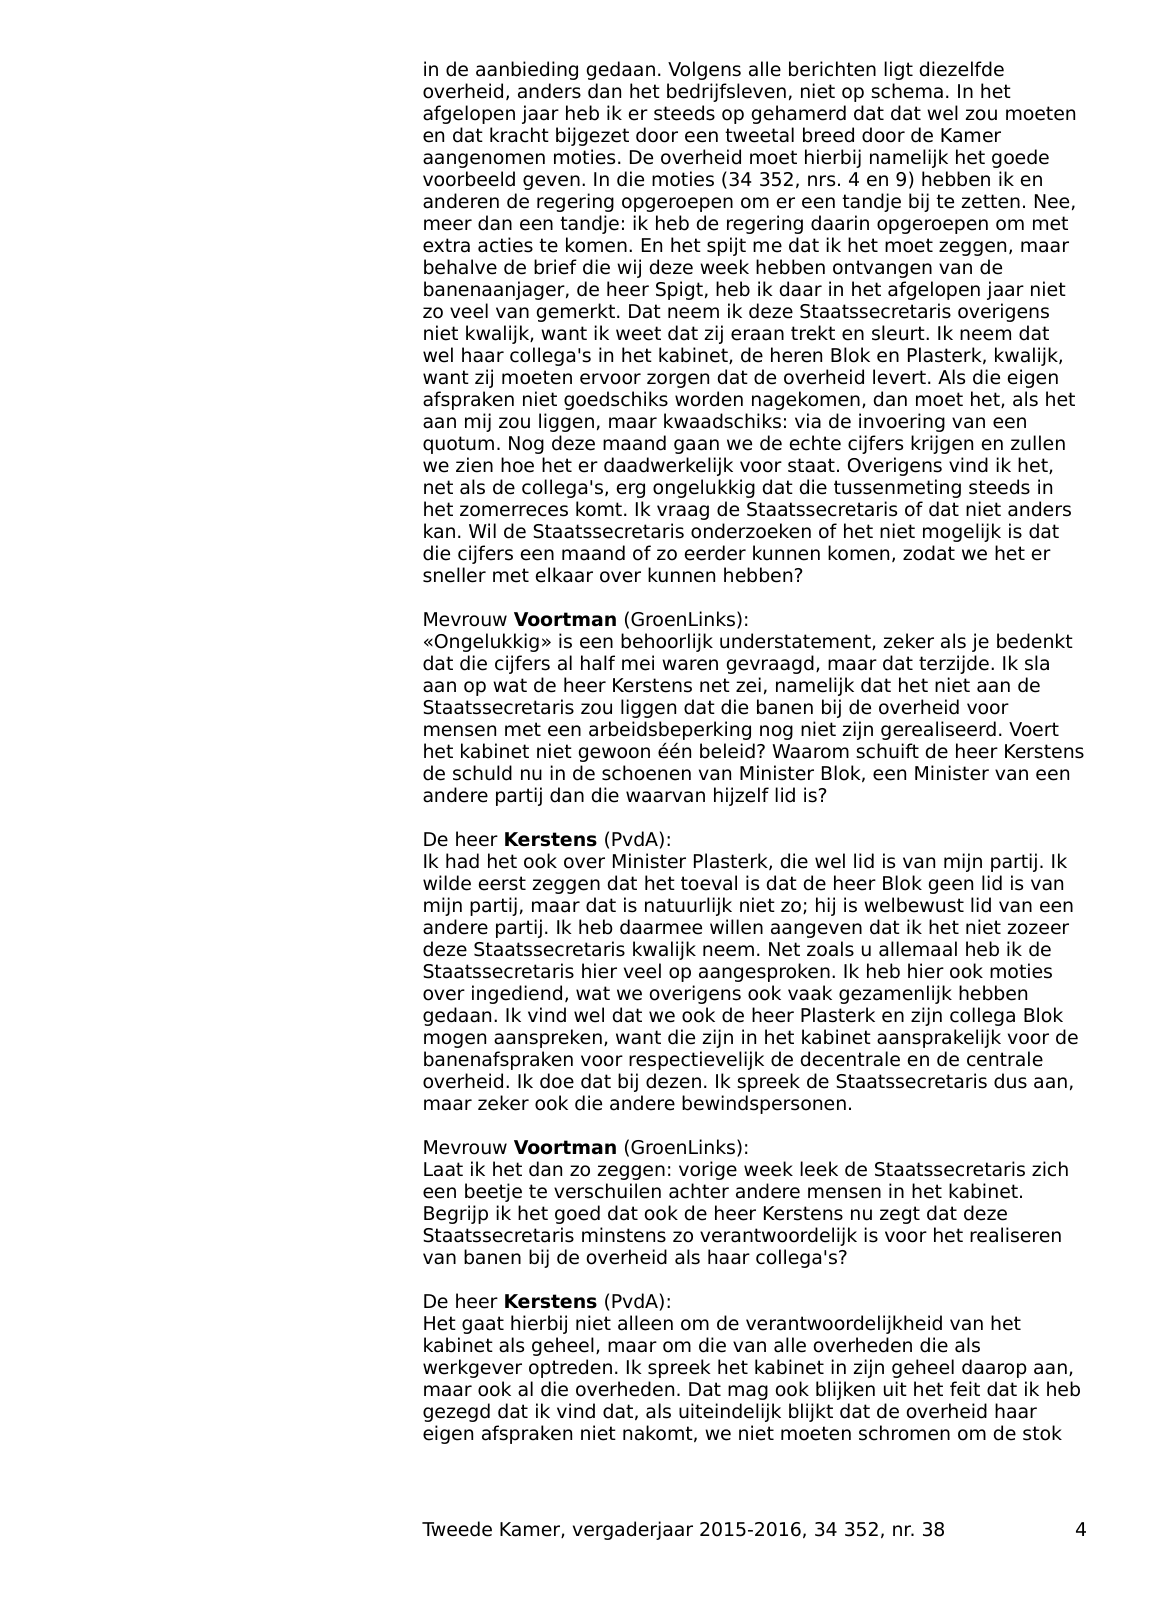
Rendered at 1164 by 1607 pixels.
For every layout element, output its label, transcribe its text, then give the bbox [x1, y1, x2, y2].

text Het gaat hierbij niet alleen om de verantwoordelijkheid van het kabinet als geheel, maar om die van alle overheden die als werkgever optreden. Ik spreek het kabinet in zijn geheel daarop aan, maar ook al die overheden. Dat mag ook blijken uit het feit dat ik heb gezegd dat ik vind dat, als uiteindelijk blijkt dat de overheid haar eigen afspraken niet nakomt, we niet moeten schromen om de stok [422, 1313, 1087, 1444]
text Ik had het ook over Minister Plasterk, die wel lid is van mijn partij. Ik wilde eerst zeggen dat het toeval is dat de heer Blok geen lid is van mijn partij, maar dat is natuurlijk niet zo; hij is welbewust lid van een andere partij. Ik heb daarmee willen aangeven dat ik het niet zozeer deze Staatssecretaris kwalijk neem. Net zoals u allemaal heb ik de Staatssecretaris hier veel op aangesproken. Ik heb hier ook moties over ingediend, wat we overigens ook vaak gezamenlijk hebben gedaan. Ik vind wel dat we ook de heer Plasterk en zijn collega Blok mogen aanspreken, want die zijn in het kabinet aansprakelijk voor de banenafspraken voor respectievelijk de decentrale en de centrale overheid. Ik doe dat bij dezen. Ik spreek de Staatssecretaris dus aan, maar zeker ook die andere bewindspersonen. [422, 851, 1087, 1114]
text Mevrouw Voortman (GroenLinks): [422, 1137, 1087, 1159]
text «Ongelukkig» is een behoorlijk understatement, zeker als je bedenkt dat die cijfers al half mei waren gevraagd, maar dat terzijde. Ik sla aan op wat de heer Kerstens net zei, namelijk dat het niet aan de Staatssecretaris zou liggen dat die banen bij de overheid voor mensen met een arbeidsbeperking nog niet zijn gerealiseerd. Voert het kabinet niet gewoon één beleid? Waarom schuift de heer Kerstens de schuld nu in de schoenen van Minister Blok, een Minister van een andere partij dan die waarvan hijzelf lid is? [422, 631, 1087, 807]
text De heer Kerstens (PvdA): [422, 829, 1087, 851]
text Mevrouw Voortman (GroenLinks): [422, 609, 1087, 631]
text De heer Kerstens (PvdA): [422, 1291, 1087, 1313]
text in de aanbieding gedaan. Volgens alle berichten ligt diezelfde overheid, anders dan het bedrijfsleven, niet op schema. In het afgelopen jaar heb ik er steeds op gehamerd dat dat wel zou moeten en dat kracht bijgezet door een tweetal breed door de Kamer aangenomen moties. De overheid moet hierbij namelijk het goede voorbeeld geven. In die moties (34 352, nrs. 4 en 9) hebben ik en anderen de regering opgeroepen om er een tandje bij te zetten. Nee, meer dan een tandje: ik heb de regering daarin opgeroepen om met extra acties te komen. En het spijt me dat ik het moet zeggen, maar behalve de brief die wij deze week hebben ontvangen van de banenaanjager, de heer Spigt, heb ik daar in het afgelopen jaar niet zo veel van gemerkt. Dat neem ik deze Staatssecretaris overigens niet kwalijk, want ik weet dat zij eraan trekt en sleurt. Ik neem dat wel haar collega's in het kabinet, de heren Blok en Plasterk, kwalijk, want zij moeten ervoor zorgen dat de overheid levert. Als die eigen afspraken niet goedschiks worden nagekomen, dan moet het, als het aan mij zou liggen, maar kwaadschiks: via de invoering van een quotum. Nog deze maand gaan we de echte cijfers krijgen en zullen we zien hoe het er daadwerkelijk voor staat. Overigens vind ik het, net als de collega's, erg ongelukkig dat die tussenmeting steeds in het zomerreces komt. Ik vraag de Staatssecretaris of dat niet anders kan. Wil de Staatssecretaris onderzoeken of het niet mogelijk is dat die cijfers een maand of zo eerder kunnen komen, zodat we het er sneller met elkaar over kunnen hebben? [422, 59, 1087, 587]
text Laat ik het dan zo zeggen: vorige week leek de Staatssecretaris zich een beetje te verschuilen achter andere mensen in het kabinet. Begrijp ik het goed dat ook de heer Kerstens nu zegt dat deze Staatssecretaris minstens zo verantwoordelijk is voor het realiseren van banen bij de overheid als haar collega's? [422, 1159, 1087, 1268]
